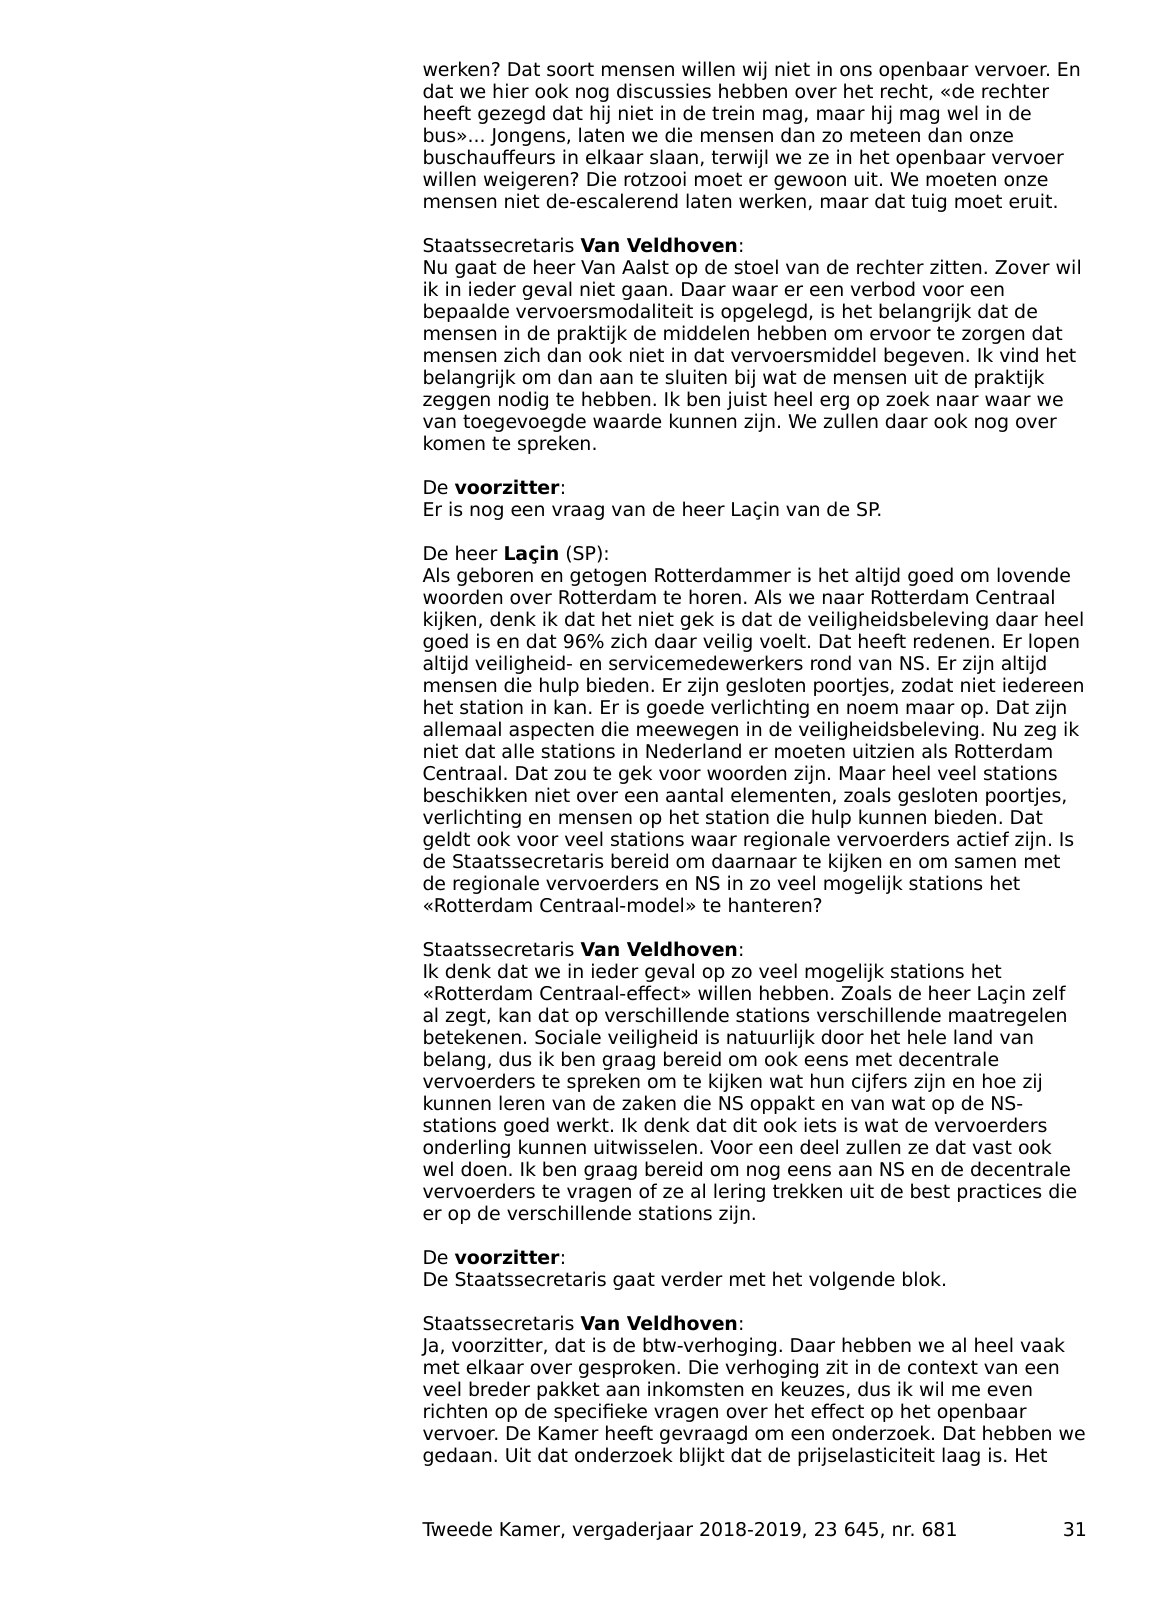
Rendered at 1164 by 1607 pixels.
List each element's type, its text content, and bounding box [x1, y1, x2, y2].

text werken? Dat soort mensen willen wij niet in ons openbaar vervoer. En dat we hier ook nog discussies hebben over het recht, «de rechter heeft gezegd dat hij niet in de trein mag, maar hij mag wel in de bus»... Jongens, laten we die mensen dan zo meteen dan onze buschauffeurs in elkaar slaan, terwijl we ze in het openbaar vervoer willen weigeren? Die rotzooi moet er gewoon uit. We moeten onze mensen niet de-escalerend laten werken, maar dat tuig moet eruit. [422, 59, 1087, 213]
text Er is nog een vraag van de heer Laçin van de SP. [422, 499, 1087, 521]
text De heer Laçin (SP): [422, 543, 1087, 565]
text Staatssecretaris Van Veldhoven: [422, 235, 1087, 257]
text De Staatssecretaris gaat verder met het volgende blok. [422, 1269, 1087, 1291]
text Ja, voorzitter, dat is de btw-verhoging. Daar hebben we al heel vaak met elkaar over gesproken. Die verhoging zit in de context van een veel breder pakket aan inkomsten en keuzes, dus ik wil me even richten op de specifieke vragen over het effect op het openbaar vervoer. De Kamer heeft gevraagd om een onderzoek. Dat hebben we gedaan. Uit dat onderzoek blijkt dat de prijselasticiteit laag is. Het [422, 1335, 1087, 1467]
text Ik denk dat we in ieder geval op zo veel mogelijk stations het «Rotterdam Centraal-effect» willen hebben. Zoals de heer Laçin zelf al zegt, kan dat op verschillende stations verschillende maatregelen betekenen. Sociale veiligheid is natuurlijk door het hele land van belang, dus ik ben graag bereid om ook eens met decentrale vervoerders te spreken om te kijken wat hun cijfers zijn en hoe zij kunnen leren van de zaken die NS oppakt en van wat op de NS-stations goed werkt. Ik denk dat dit ook iets is wat de vervoerders onderling kunnen uitwisselen. Voor een deel zullen ze dat vast ook wel doen. Ik ben graag bereid om nog eens aan NS en de decentrale vervoerders te vragen of ze al lering trekken uit de best practices die er op de verschillende stations zijn. [422, 961, 1087, 1225]
text Nu gaat de heer Van Aalst op de stoel van de rechter zitten. Zover wil ik in ieder geval niet gaan. Daar waar er een verbod voor een bepaalde vervoersmodaliteit is opgelegd, is het belangrijk dat de mensen in de praktijk de middelen hebben om ervoor te zorgen dat mensen zich dan ook niet in dat vervoersmiddel begeven. Ik vind het belangrijk om dan aan te sluiten bij wat de mensen uit de praktijk zeggen nodig te hebben. Ik ben juist heel erg op zoek naar waar we van toegevoegde waarde kunnen zijn. We zullen daar ook nog over komen te spreken. [422, 257, 1087, 455]
text De voorzitter: [422, 477, 1087, 499]
text Als geboren en getogen Rotterdammer is het altijd goed om lovende woorden over Rotterdam te horen. Als we naar Rotterdam Centraal kijken, denk ik dat het niet gek is dat de veiligheidsbeleving daar heel goed is en dat 96% zich daar veilig voelt. Dat heeft redenen. Er lopen altijd veiligheid- en servicemedewerkers rond van NS. Er zijn altijd mensen die hulp bieden. Er zijn gesloten poortjes, zodat niet iedereen het station in kan. Er is goede verlichting en noem maar op. Dat zijn allemaal aspecten die meewegen in de veiligheidsbeleving. Nu zeg ik niet dat alle stations in Nederland er moeten uitzien als Rotterdam Centraal. Dat zou te gek voor woorden zijn. Maar heel veel stations beschikken niet over een aantal elementen, zoals gesloten poortjes, verlichting en mensen op het station die hulp kunnen bieden. Dat geldt ook voor veel stations waar regionale vervoerders actief zijn. Is de Staatssecretaris bereid om daarnaar te kijken en om samen met de regionale vervoerders en NS in zo veel mogelijk stations het «Rotterdam Centraal-model» te hanteren? [422, 565, 1087, 917]
text Staatssecretaris Van Veldhoven: [422, 1313, 1087, 1335]
text De voorzitter: [422, 1247, 1087, 1269]
text Staatssecretaris Van Veldhoven: [422, 939, 1087, 961]
